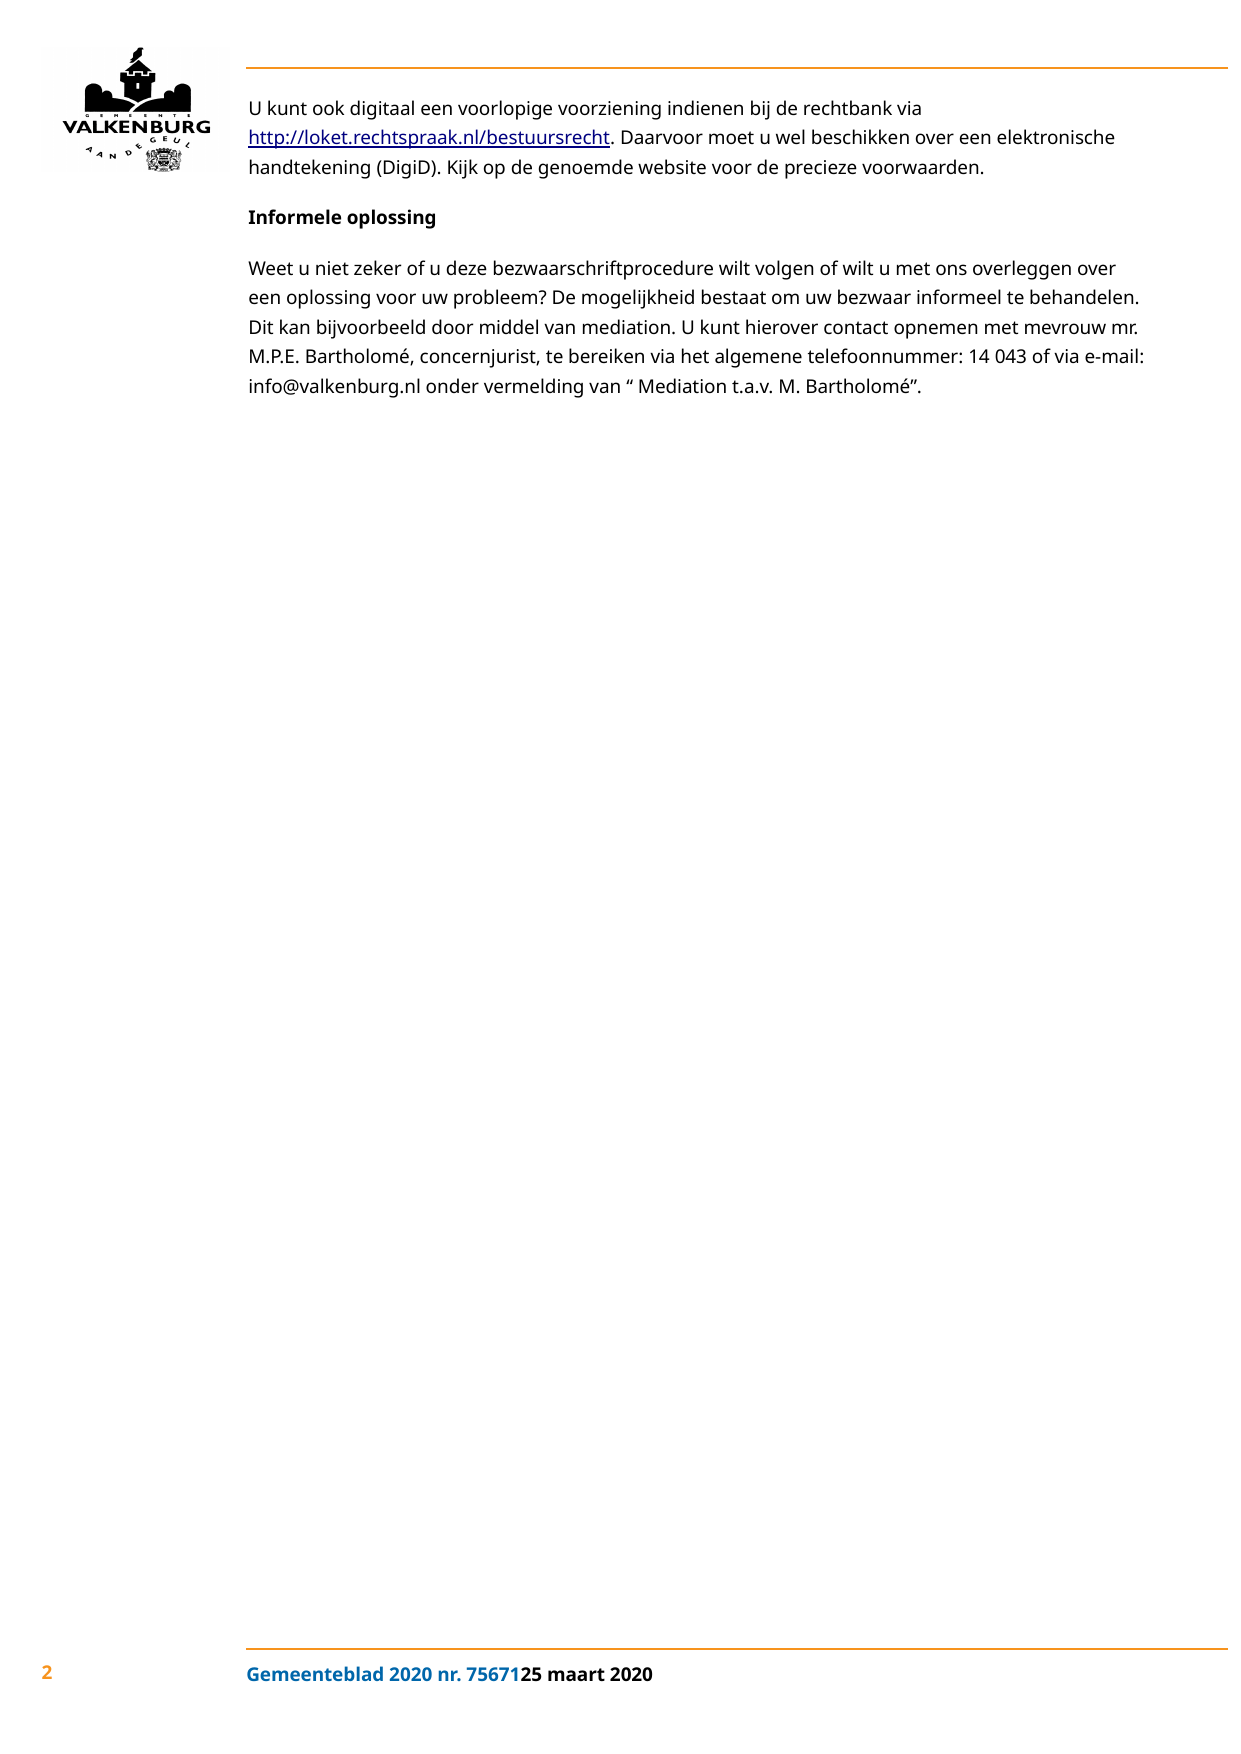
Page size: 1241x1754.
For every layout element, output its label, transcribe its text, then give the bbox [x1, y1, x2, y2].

text Weet u niet zeker of u deze bezwaarschriftprocedure wilt volgen of wilt u met ons overleggen over een oplossing voor uw probleem? De mogelijkheid bestaat om uw bezwaar informeel te behandelen. Dit kan bijvoorbeeld door middel van mediation. U kunt hierover contact opnemen met mevrouw mr. M.P.E. Bartholomé, concernjurist, te bereiken via het algemene telefoonnummer: 14 043 of via e-mail: info@valkenburg.nl onder vermelding van “ Mediation t.a.v. M. Bartholomé”. [248, 255, 1152, 399]
text Informele oplossing [248, 204, 1152, 230]
text U kunt ook digitaal een voorlopige voorziening indienen bij de rechtbank via http://loket.rechtspraak.nl/bestuursrecht. Daarvoor moet u wel beschikken over een elektronische handtekening (DigiD). Kijk op de genoemde website voor de precieze voorwaarden. [248, 95, 1152, 180]
picture [41, 47, 231, 172]
